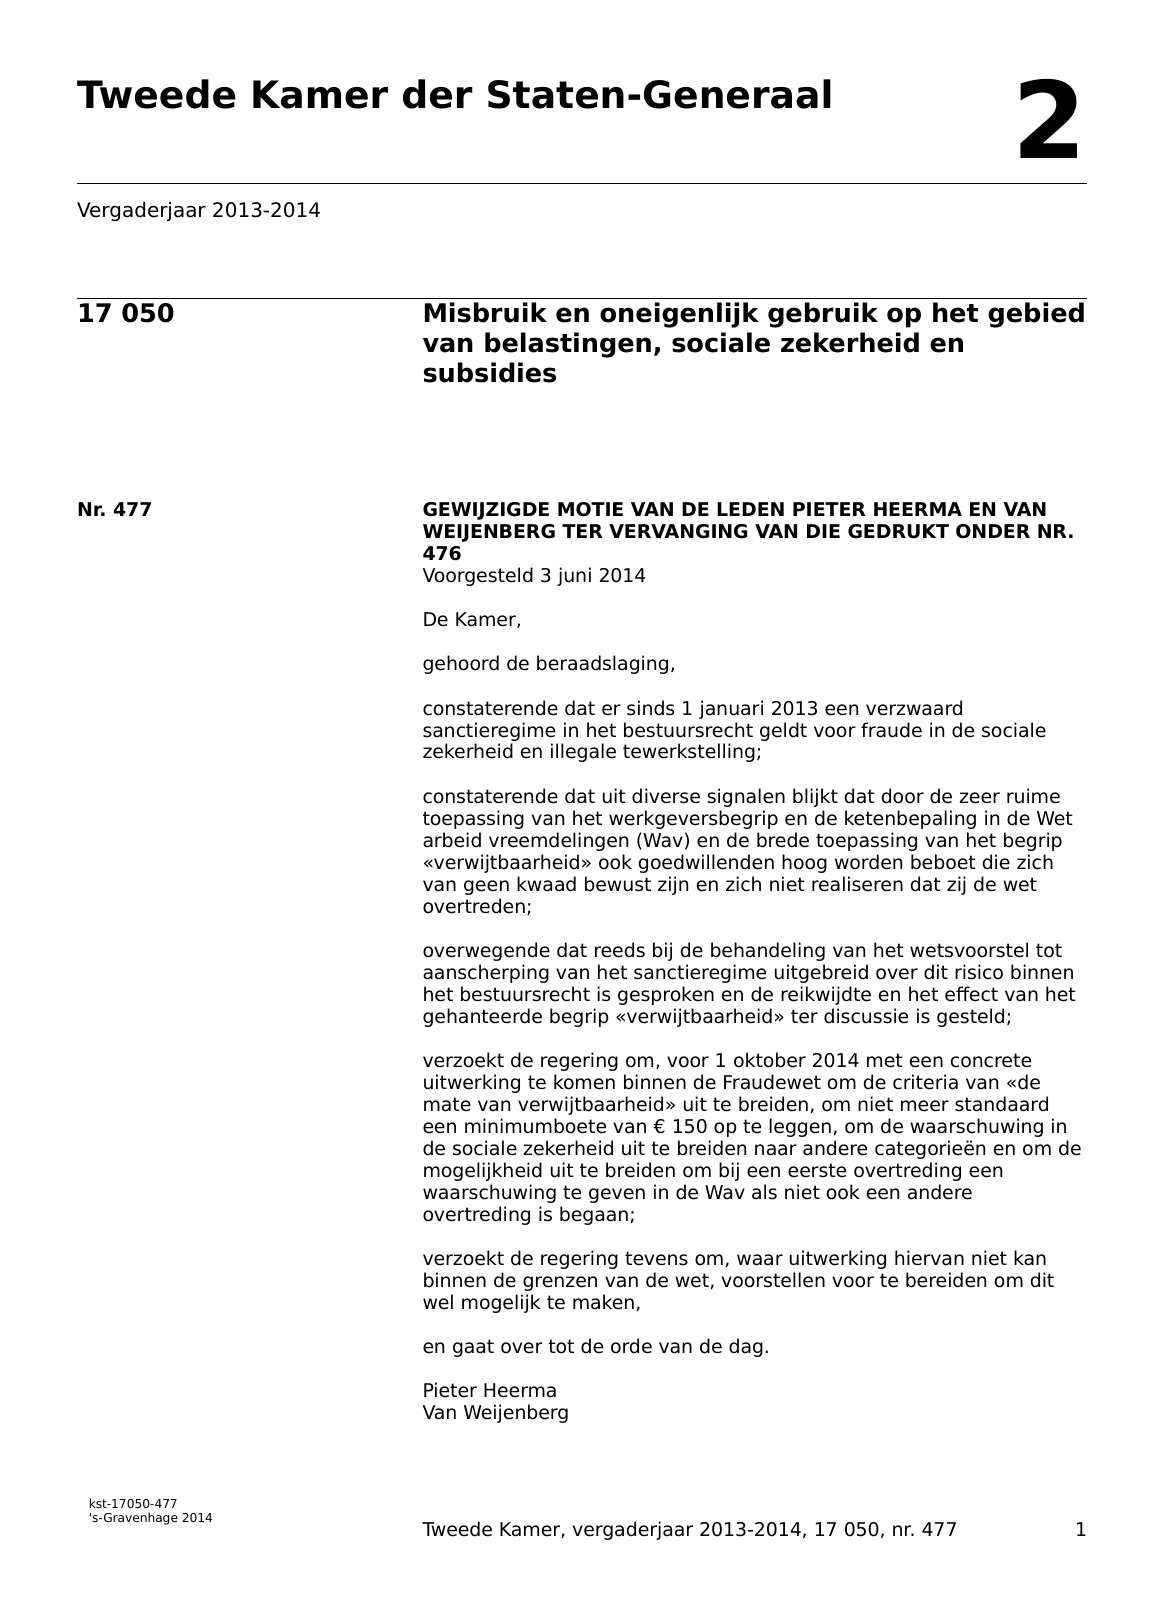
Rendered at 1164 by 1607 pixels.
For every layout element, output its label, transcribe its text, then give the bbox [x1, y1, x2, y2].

text verzoekt de regering om, voor 1 oktober 2014 met een concrete uitwerking te komen binnen de Fraudewet om de criteria van «de mate van verwijtbaarheid» uit te breiden, om niet meer standaard een minimumboete van € 150 op te leggen, om de waarschuwing in de sociale zekerheid uit te breiden naar andere categorieën en om de mogelijkheid uit te breiden om bij een eerste overtreding een waarschuwing te geven in de Wav als niet ook een andere overtreding is begaan; [422, 1050, 1087, 1226]
table_cell Vergaderjaar 2013-2014 [77, 184, 1087, 298]
table_header 2 [886, 59, 1087, 183]
text De Kamer, [422, 609, 1087, 631]
text gehoord de beraadslaging, [422, 653, 1087, 675]
text Voorgesteld 3 juni 2014 [422, 565, 1087, 587]
text en gaat over tot de orde van de dag. [422, 1336, 1087, 1358]
text constaterende dat uit diverse signalen blijkt dat door de zeer ruime toepassing van het werkgeversbegrip en de ketenbepaling in de Wet arbeid vreemdelingen (Wav) en de brede toepassing van het begrip «verwijtbaarheid» ook goedwillenden hoog worden beboet die zich van geen kwaad bewust zijn en zich niet realiseren dat zij de wet overtreden; [422, 786, 1087, 917]
text kst-17050-477 [88, 1497, 323, 1511]
text verzoekt de regering tevens om, waar uitwerking hiervan niet kan binnen de grenzen van de wet, voorstellen voor te bereiden om dit wel mogelijk te maken, [422, 1248, 1087, 1314]
subtitle 17 050 Misbruik en oneigenlijk gebruik op het gebied van belastingen, sociale zekerheid en subsidies [77, 299, 1087, 388]
text 's-Gravenhage 2014 [88, 1511, 323, 1525]
text overwegende dat reeds bij de behandeling van het wetsvoorstel tot aanscherping van het sanctieregime uitgebreid over dit risico binnen het bestuursrecht is gesproken en de reikwijdte en het effect van het gehanteerde begrip «verwijtbaarheid» ter discussie is gesteld; [422, 940, 1087, 1028]
text constaterende dat er sinds 1 januari 2013 een verzwaard sanctieregime in het bestuursrecht geldt voor fraude in de sociale zekerheid en illegale tewerkstelling; [422, 697, 1087, 763]
text Van Weijenberg [422, 1402, 1087, 1424]
subtitle Nr. 477 GEWIJZIGDE MOTIE VAN DE LEDEN PIETER HEERMA EN VAN WEIJENBERG TER VERVANGING VAN DIE GEDRUKT ONDER NR. 476 [77, 499, 1087, 565]
text Pieter Heerma [422, 1380, 1087, 1402]
table_header Tweede Kamer der Staten-Generaal [77, 59, 886, 183]
